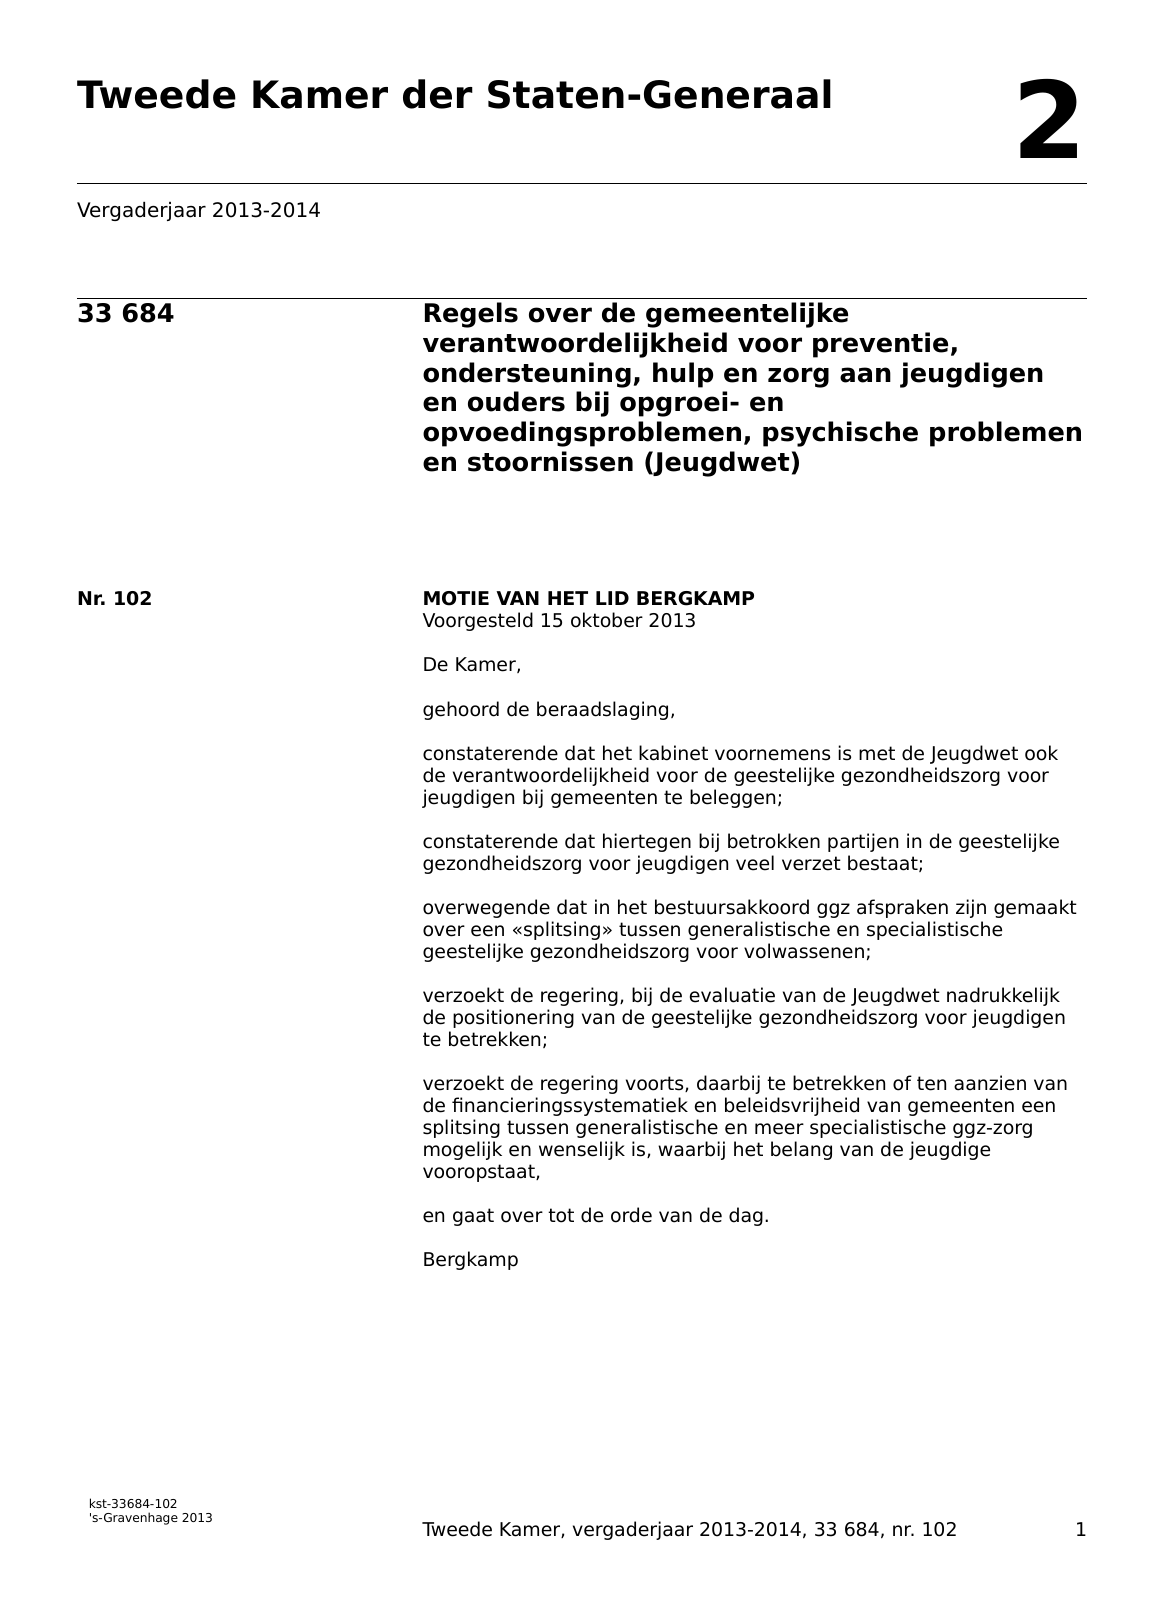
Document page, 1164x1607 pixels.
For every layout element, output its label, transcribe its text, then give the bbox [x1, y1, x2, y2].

text overwegende dat in het bestuursakkoord ggz afspraken zijn gemaakt over een «splitsing» tussen generalistische en specialistische geestelijke gezondheidszorg voor volwassenen; [422, 897, 1087, 963]
text en gaat over tot de orde van de dag. [422, 1205, 1087, 1227]
table_cell Vergaderjaar 2013-2014 [77, 184, 1087, 298]
text verzoekt de regering voorts, daarbij te betrekken of ten aanzien van de financieringssystematiek en beleidsvrijheid van gemeenten een splitsing tussen generalistische en meer specialistische ggz-zorg mogelijk en wenselijk is, waarbij het belang van de jeugdige vooropstaat, [422, 1073, 1087, 1183]
text constaterende dat hiertegen bij betrokken partijen in de geestelijke gezondheidszorg voor jeugdigen veel verzet bestaat; [422, 831, 1087, 875]
text gehoord de beraadslaging, [422, 698, 1087, 720]
subtitle Nr. 102 MOTIE VAN HET LID BERGKAMP [77, 588, 1087, 610]
text verzoekt de regering, bij de evaluatie van de Jeugdwet nadrukkelijk de positionering van de geestelijke gezondheidszorg voor jeugdigen te betrekken; [422, 985, 1087, 1051]
text kst-33684-102 [88, 1497, 323, 1511]
subtitle 33 684 Regels over de gemeentelijke verantwoordelijkheid voor preventie, ondersteuning, hulp en zorg aan jeugdigen en ouders bij opgroei- en opvoedingsproblemen, psychische problemen en stoornissen (Jeugdwet) [77, 299, 1087, 477]
text De Kamer, [422, 654, 1087, 676]
table_header 2 [886, 59, 1087, 183]
table_header Tweede Kamer der Staten-Generaal [77, 59, 886, 183]
text Voorgesteld 15 oktober 2013 [422, 610, 1087, 632]
text Bergkamp [422, 1249, 1087, 1271]
text constaterende dat het kabinet voornemens is met de Jeugdwet ook de verantwoordelijkheid voor de geestelijke gezondheidszorg voor jeugdigen bij gemeenten te beleggen; [422, 743, 1087, 808]
text 's-Gravenhage 2013 [88, 1511, 323, 1525]
